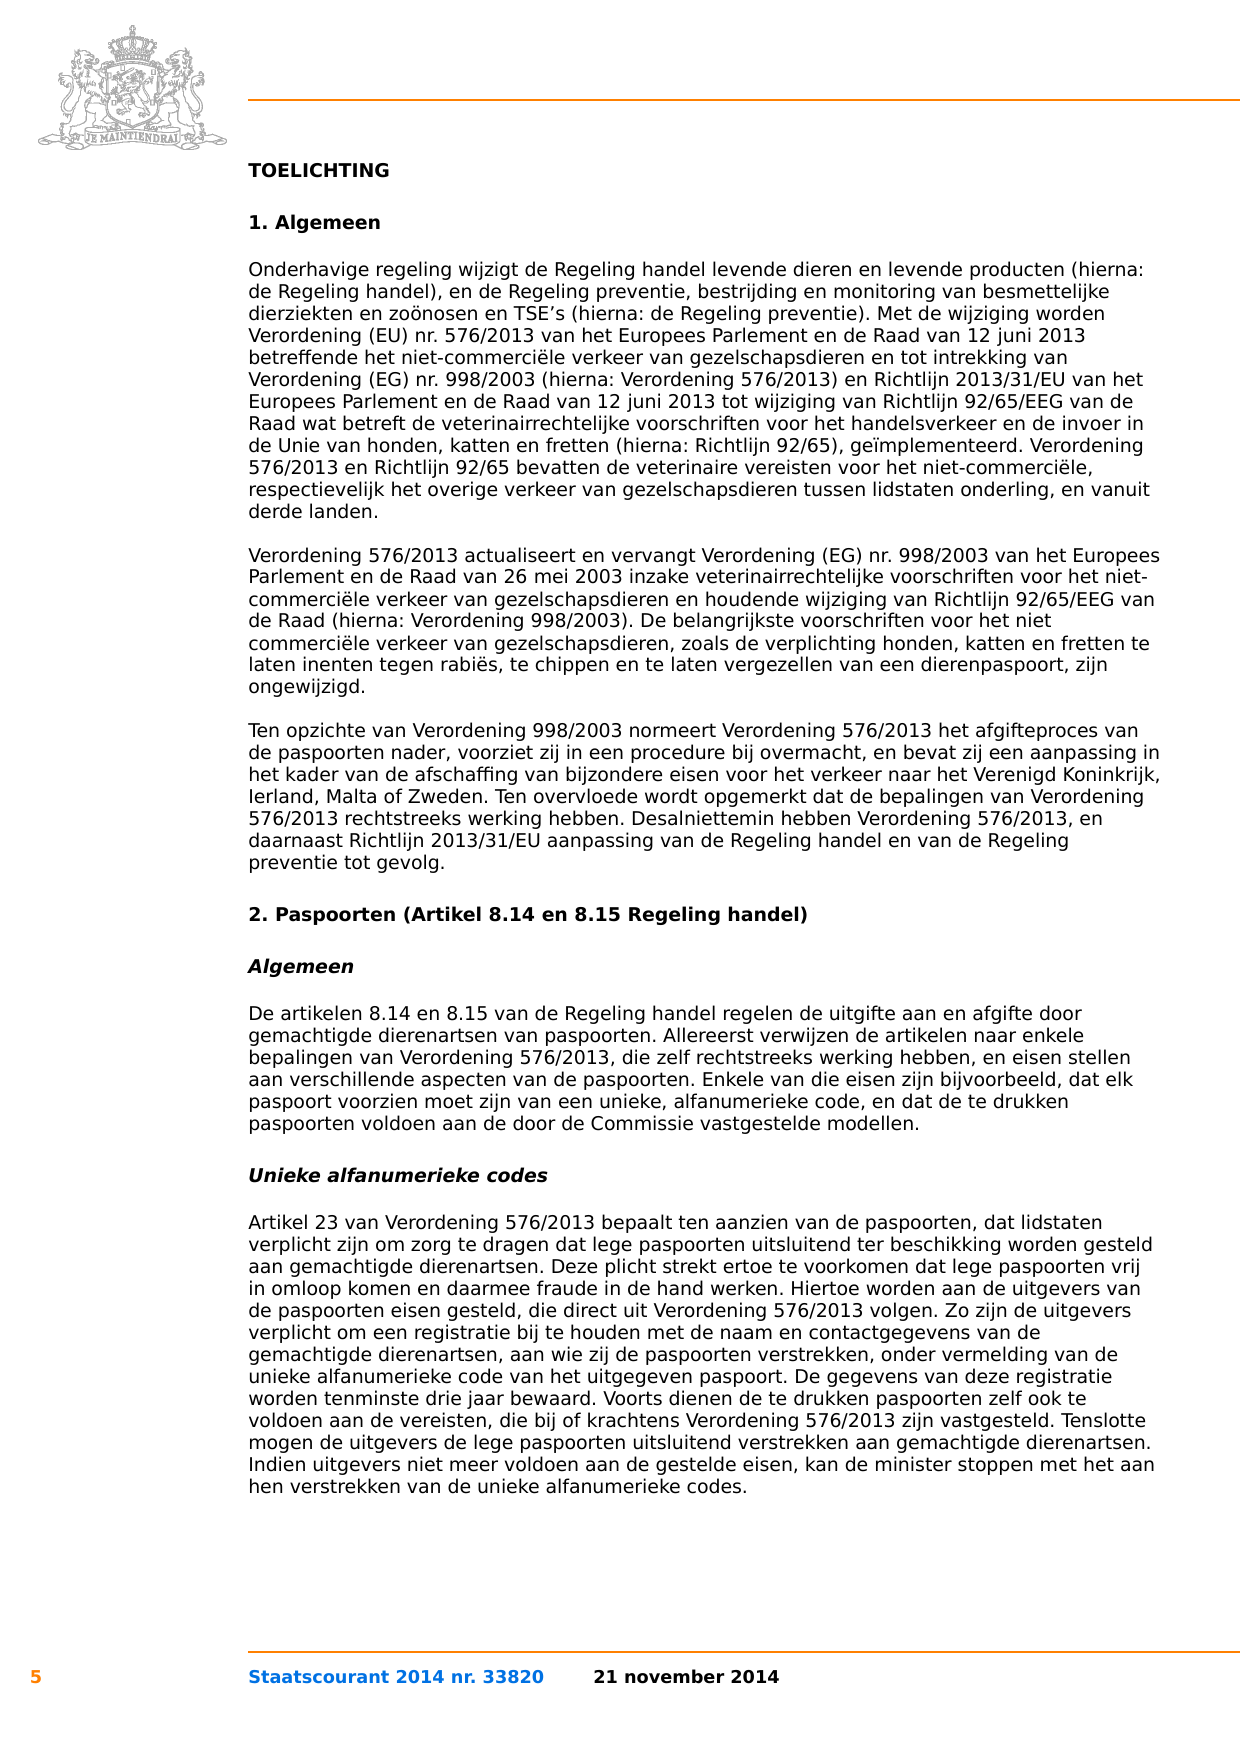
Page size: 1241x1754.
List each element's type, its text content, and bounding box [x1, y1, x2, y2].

text Verordening 576/2013 actualiseert en vervangt Verordening (EG) nr. 998/2003 van het Europees Parlement en de Raad van 26 mei 2003 inzake veterinairrechtelijke voorschriften voor het niet-commerciële verkeer van gezelschapsdieren en houdende wijziging van Richtlijn 92/65/EEG van de Raad (hierna: Verordening 998/2003). De belangrijkste voorschriften voor het niet commerciële verkeer van gezelschapsdieren, zoals de verplichting honden, katten en fretten te laten inenten tegen rabiës, te chippen en te laten vergezellen van een dierenpaspoort, zijn ongewijzigd. [248, 544, 1163, 698]
subtitle Unieke alfanumerieke codes [248, 1165, 1163, 1187]
text Artikel 23 van Verordening 576/2013 bepaalt ten aanzien van de paspoorten, dat lidstaten verplicht zijn om zorg te dragen dat lege paspoorten uitsluitend ter beschikking worden gesteld aan gemachtigde dierenartsen. Deze plicht strekt ertoe te voorkomen dat lege paspoorten vrij in omloop komen en daarmee fraude in de hand werken. Hiertoe worden aan de uitgevers van de paspoorten eisen gesteld, die direct uit Verordening 576/2013 volgen. Zo zijn de uitgevers verplicht om een registratie bij te houden met de naam en contactgegevens van de gemachtigde dierenartsen, aan wie zij de paspoorten verstrekken, onder vermelding van de unieke alfanumerieke code van het uitgegeven paspoort. De gegevens van deze registratie worden tenminste drie jaar bewaard. Voorts dienen de te drukken paspoorten zelf ook te voldoen aan de vereisten, die bij of krachtens Verordening 576/2013 zijn vastgesteld. Tenslotte mogen de uitgevers de lege paspoorten uitsluitend verstrekken aan gemachtigde dierenartsen. Indien uitgevers niet meer voldoen aan de gestelde eisen, kan de minister stoppen met het aan hen verstrekken van de unieke alfanumerieke codes. [248, 1212, 1163, 1498]
subtitle 2. Paspoorten (Artikel 8.14 en 8.15 Regeling handel) [248, 904, 1163, 926]
text Onderhavige regeling wijzigt de Regeling handel levende dieren en levende producten (hierna: de Regeling handel), en de Regeling preventie, bestrijding en monitoring van besmettelijke dierziekten en zoönosen en TSE’s (hierna: de Regeling preventie). Met de wijziging worden Verordening (EU) nr. 576/2013 van het Europees Parlement en de Raad van 12 juni 2013 betreffende het niet-commerciële verkeer van gezelschapsdieren en tot intrekking van Verordening (EG) nr. 998/2003 (hierna: Verordening 576/2013) en Richtlijn 2013/31/EU van het Europees Parlement en de Raad van 12 juni 2013 tot wijziging van Richtlijn 92/65/EEG van de Raad wat betreft de veterinairrechtelijke voorschriften voor het handelsverkeer en de invoer in de Unie van honden, katten en fretten (hierna: Richtlijn 92/65), geïmplementeerd. Verordening 576/2013 en Richtlijn 92/65 bevatten de veterinaire vereisten voor het niet-commerciële, respectievelijk het overige verkeer van gezelschapsdieren tussen lidstaten onderling, en vanuit derde landen. [248, 259, 1163, 523]
picture [38, 25, 227, 150]
subtitle 1. Algemeen [248, 212, 1163, 234]
subtitle TOELICHTING [248, 160, 1163, 182]
text De artikelen 8.14 en 8.15 van de Regeling handel regelen de uitgifte aan en afgifte door gemachtigde dierenartsen van paspoorten. Allereerst verwijzen de artikelen naar enkele bepalingen van Verordening 576/2013, die zelf rechtstreeks werking hebben, en eisen stellen aan verschillende aspecten van de paspoorten. Enkele van die eisen zijn bijvoorbeeld, dat elk paspoort voorzien moet zijn van een unieke, alfanumerieke code, en dat de te drukken paspoorten voldoen aan de door de Commissie vastgestelde modellen. [248, 1003, 1163, 1135]
text Ten opzichte van Verordening 998/2003 normeert Verordening 576/2013 het afgifteproces van de paspoorten nader, voorziet zij in een procedure bij overmacht, en bevat zij een aanpassing in het kader van de afschaffing van bijzondere eisen voor het verkeer naar het Verenigd Koninkrijk, Ierland, Malta of Zweden. Ten overvloede wordt opgemerkt dat de bepalingen van Verordening 576/2013 rechtstreeks werking hebben. Desalniettemin hebben Verordening 576/2013, en daarnaast Richtlijn 2013/31/EU aanpassing van de Regeling handel en van de Regeling preventie tot gevolg. [248, 720, 1163, 874]
subtitle Algemeen [248, 956, 1163, 978]
